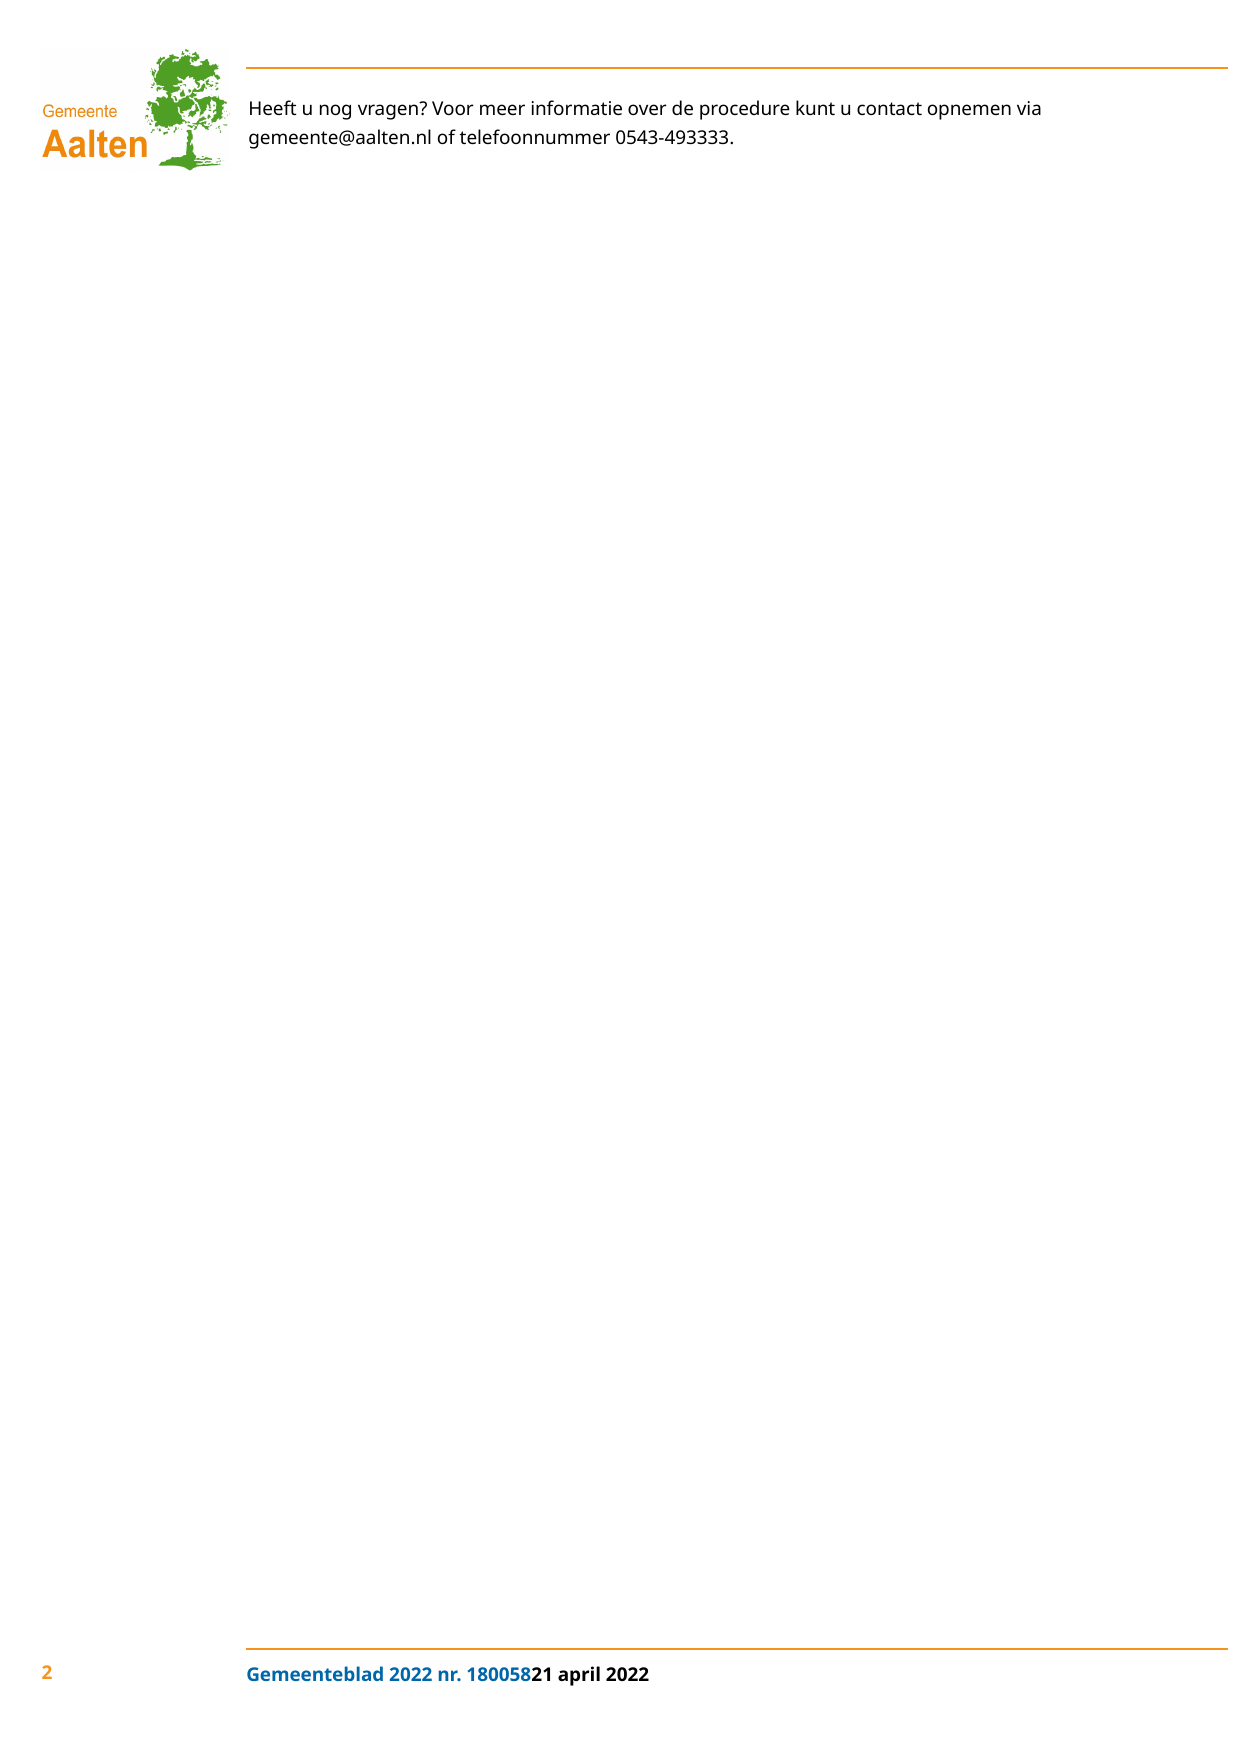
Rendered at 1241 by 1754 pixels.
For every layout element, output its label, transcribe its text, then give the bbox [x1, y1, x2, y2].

picture [41, 47, 231, 172]
text Heeft u nog vragen? Voor meer informatie over de procedure kunt u contact opnemen via gemeente@aalten.nl of telefoonnummer 0543-493333. [248, 95, 1152, 150]
